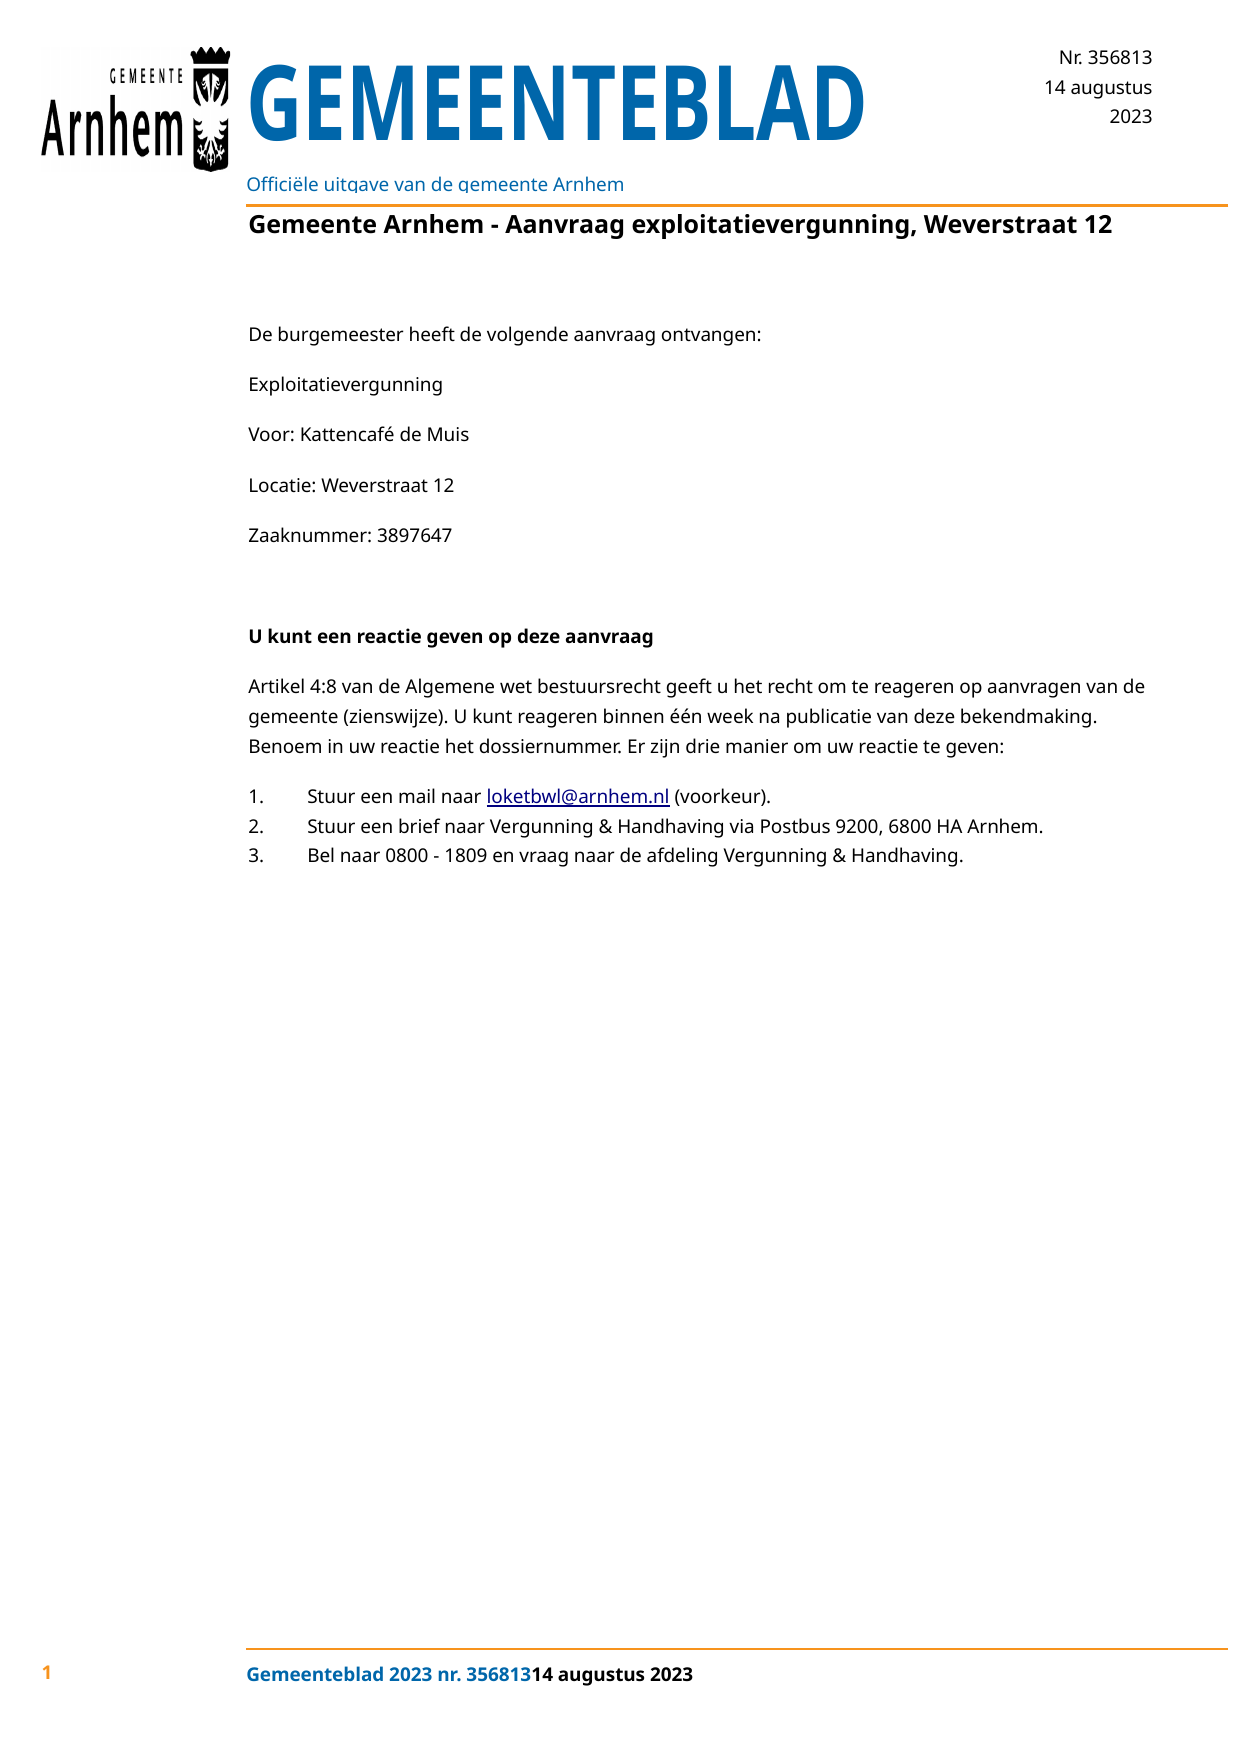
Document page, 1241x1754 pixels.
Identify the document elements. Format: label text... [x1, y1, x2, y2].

list Bel naar 0800 - 1809 en vraag naar de afdeling Vergunning & Handhaving. [248, 842, 1152, 868]
list Stuur een brief naar Vergunning & Handhaving via Postbus 9200, 6800 HA Arnhem. [248, 813, 1152, 838]
list Stuur een mail naar loketbwl@arnhem.nl (voorkeur). [248, 783, 1152, 809]
text Gemeente Arnhem - Aanvraag exploitatievergunning, Weverstraat 12 [248, 207, 1152, 241]
text Artikel 4:8 van de Algemene wet bestuursrecht geeft u het recht om te reageren op aanvragen van de gemeente (zienswijze). U kunt reageren binnen één week na publicatie van deze bekendmaking. Benoem in uw reactie het dossiernummer. Er zijn drie manier om uw reactie te geven: [248, 674, 1152, 758]
text Exploitatievergunning [248, 371, 1152, 397]
text Voor: Kattencafé de Muis [248, 422, 1152, 447]
text Locatie: Weverstraat 12 [248, 472, 1152, 498]
text Zaaknummer: 3897647 [248, 522, 1152, 548]
text U kunt een reactie geven op deze aanvraag [248, 623, 1152, 649]
text De burgemeester heeft de volgende aanvraag ontvangen: [248, 321, 1152, 346]
picture [41, 47, 231, 172]
